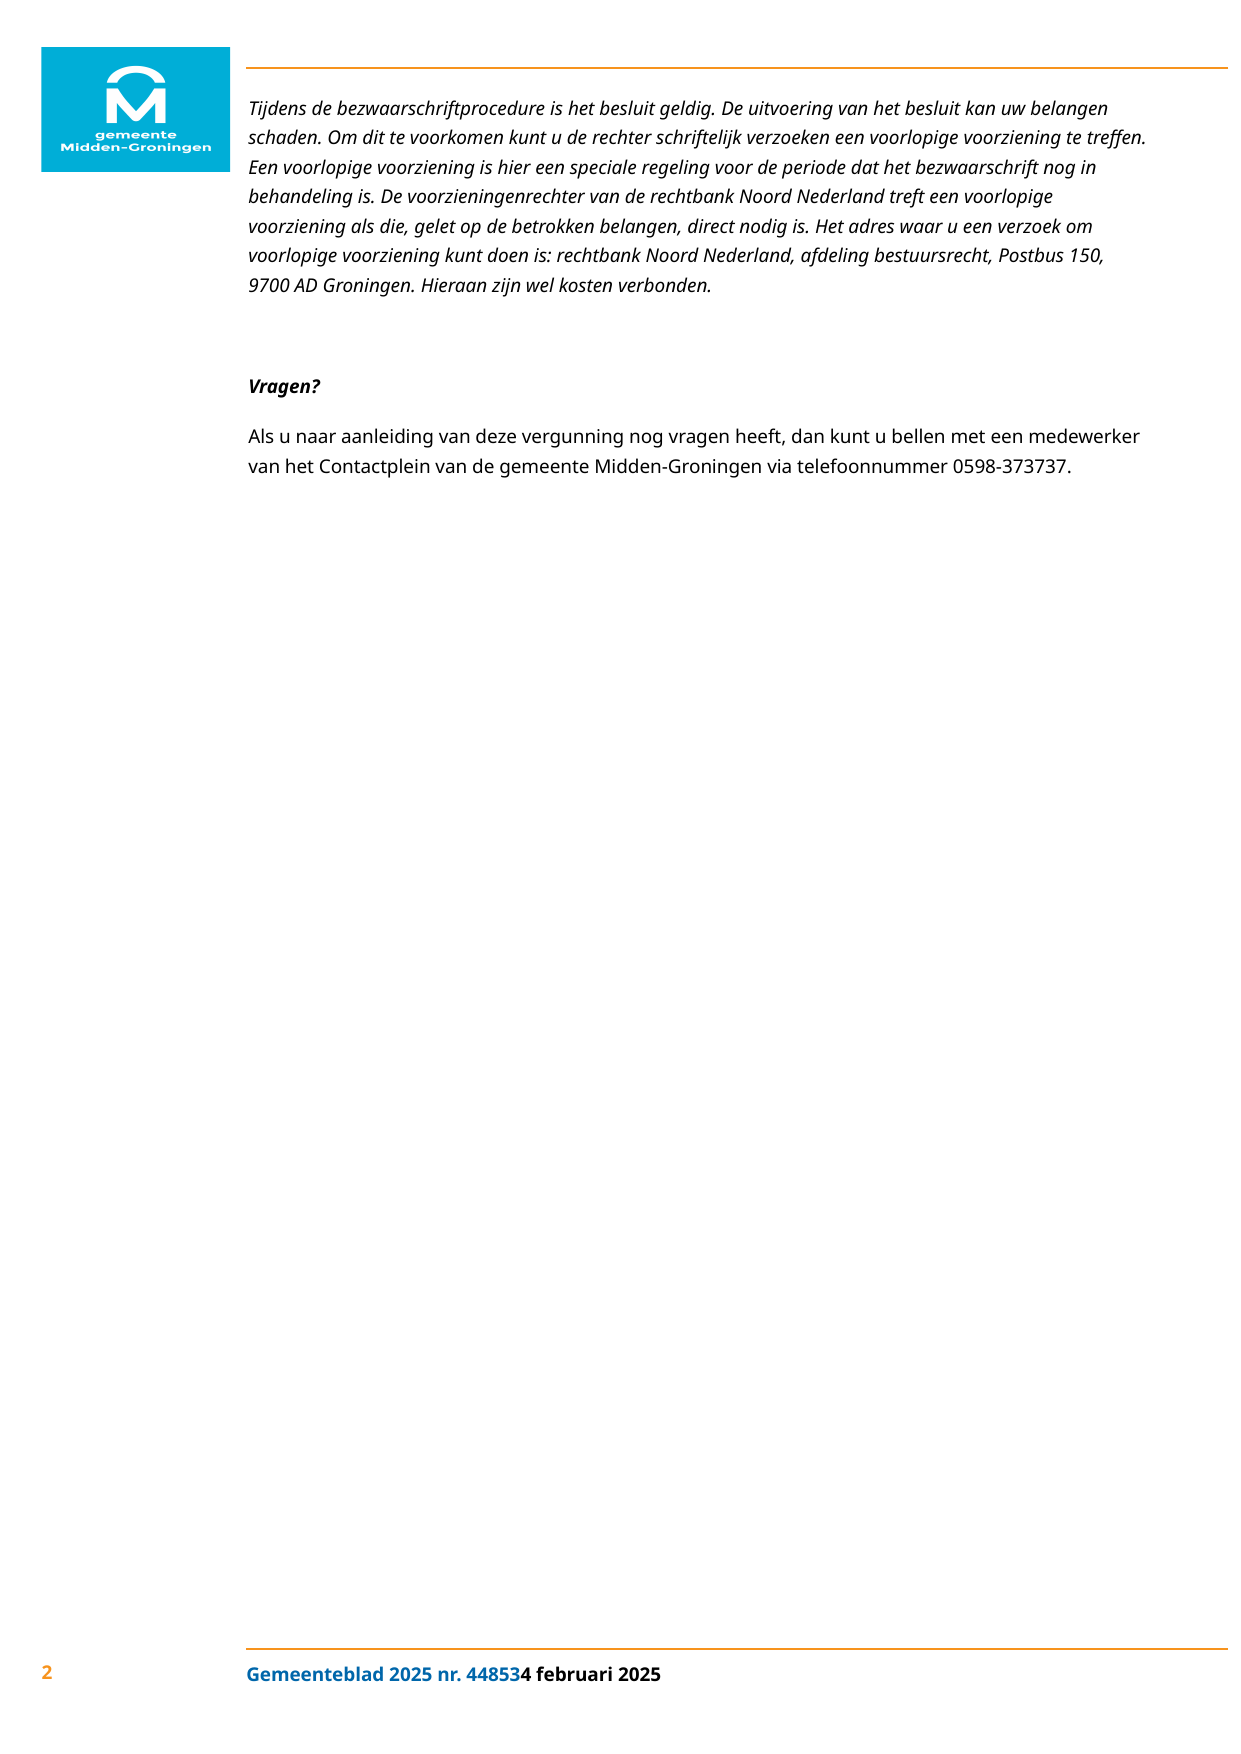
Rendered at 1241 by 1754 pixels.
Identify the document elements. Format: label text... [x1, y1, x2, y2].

text Als u naar aanleiding van deze vergunning nog vragen heeft, dan kunt u bellen met een medewerker van het Contactplein van de gemeente Midden-Groningen via telefoonnummer 0598-373737. [248, 423, 1152, 479]
picture [108, 66, 164, 82]
picture [107, 89, 165, 122]
text Vragen? [248, 373, 1152, 399]
picture [184, 146, 190, 153]
text Tijdens de bezwaarschriftprocedure is het besluit geldig. De uitvoering van het besluit kan uw belangen schaden. Om dit te voorkomen kunt u de rechter schriftelijk verzoeken een voorlopige voorziening te treffen. Een voorlopige voorziening is hier een speciale regeling voor de periode dat het bezwaarschrift nog in behandeling is. De voorzieningenrechter van de rechtbank Noord Nederland treft een voorlopige voorziening als die, gelet op de betrokken belangen, direct nodig is. Het adres waar u een verzoek om voorlopige voorziening kunt doen is: rechtbank Noord Nederland, afdeling bestuursrecht, Postbus 150, 9700 AD Groningen. Hieraan zijn wel kosten verbonden. [248, 95, 1152, 298]
